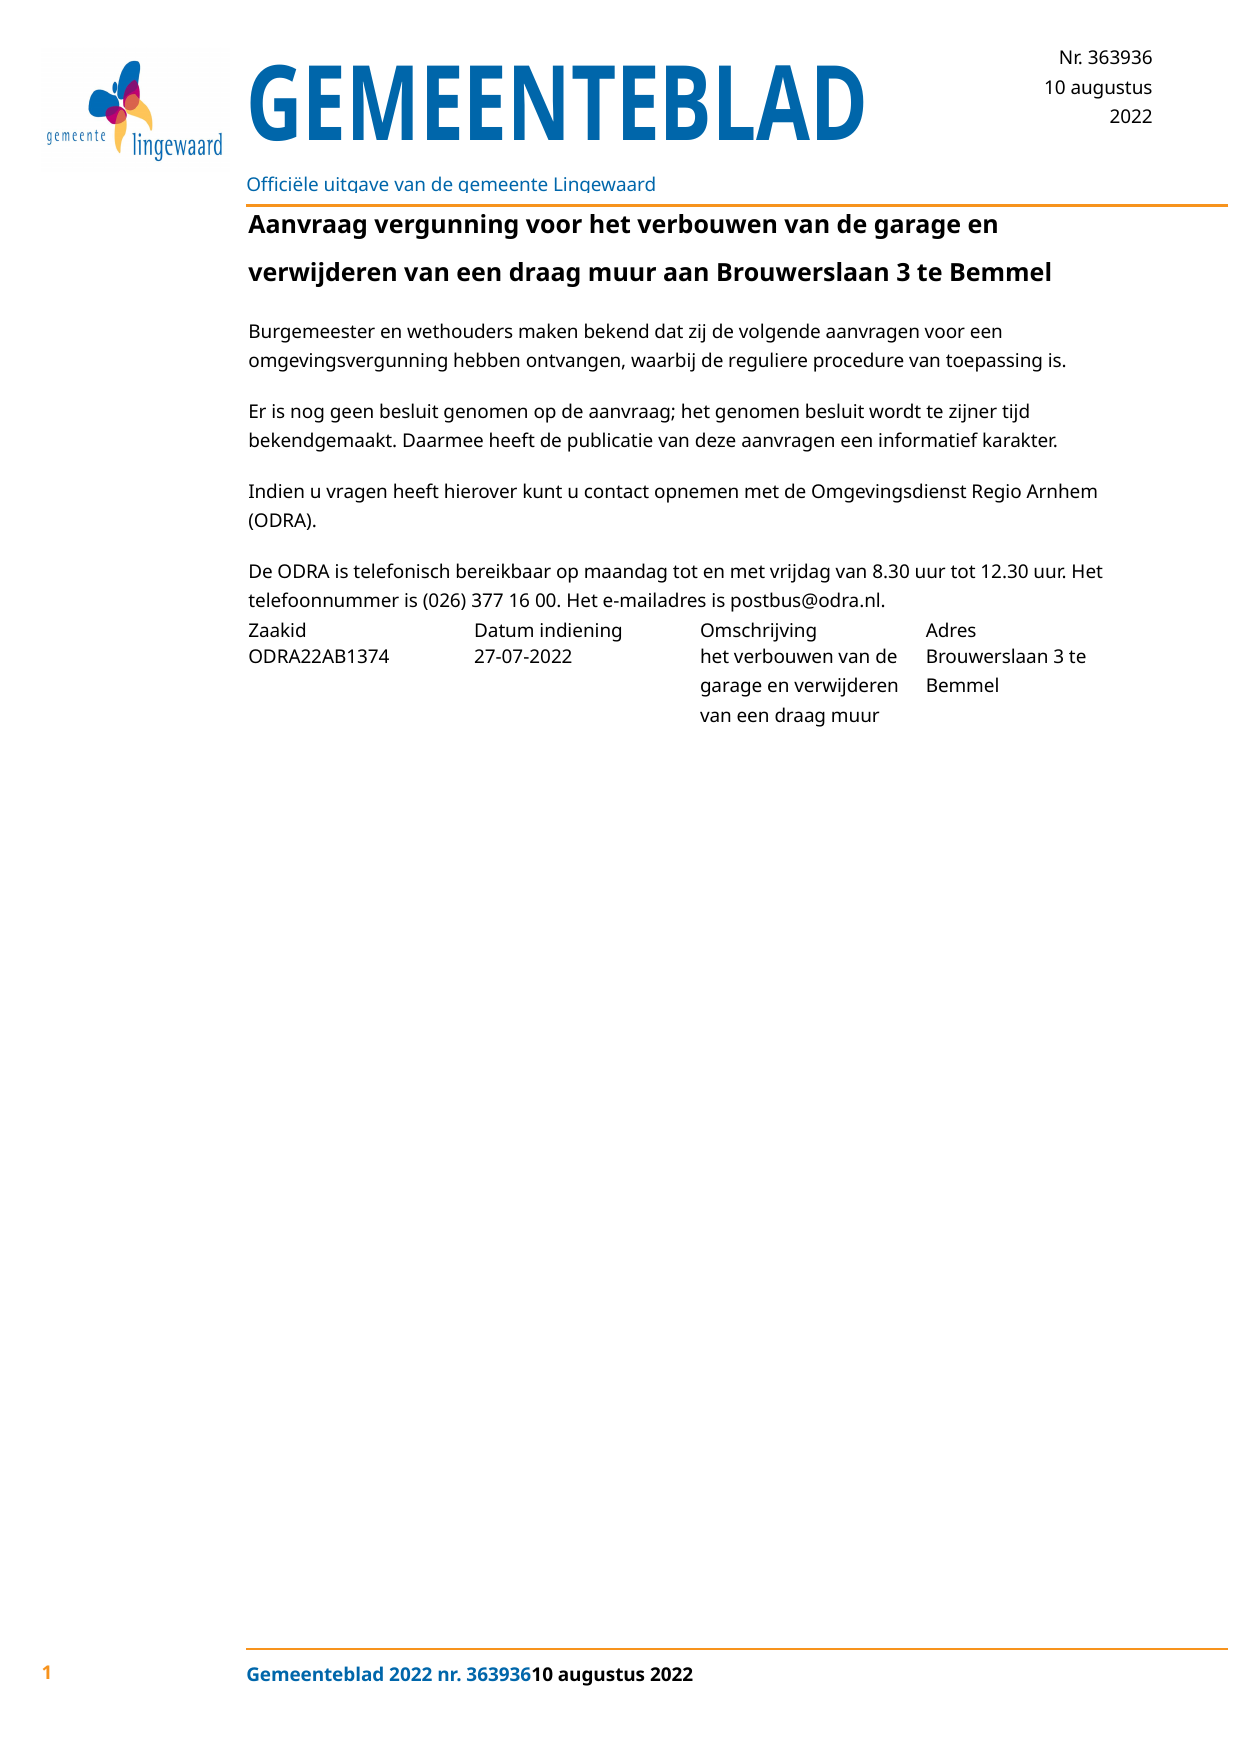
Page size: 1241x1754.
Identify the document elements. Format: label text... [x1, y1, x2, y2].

table_cell ODRA22AB1374 [248, 643, 474, 728]
text Burgemeester en wethouders maken bekend dat zij de volgende aanvragen voor een omgevingsvergunning hebben ontvangen, waarbij de reguliere procedure van toepassing is. [248, 318, 1152, 373]
table_cell 27-07-2022 [474, 643, 700, 728]
picture [41, 47, 231, 172]
text Er is nog geen besluit genomen op de aanvraag; het genomen besluit wordt te zijner tijd bekendgemaakt. Daarmee heeft de publicatie van deze aanvragen een informatief karakter. [248, 398, 1152, 453]
table_header Zaakid [248, 617, 474, 643]
table_header Adres [926, 617, 1152, 643]
table_cell Brouwerslaan 3 te Bemmel [926, 643, 1152, 728]
text Indien u vragen heeft hierover kunt u contact opnemen met de Omgevingsdienst Regio Arnhem (ODRA). [248, 478, 1152, 533]
table_header Datum indiening [474, 617, 700, 643]
text Aanvraag vergunning voor het verbouwen van de garage en verwijderen van een draag muur aan Brouwerslaan 3 te Bemmel [248, 207, 1152, 288]
table_header Omschrijving [700, 617, 926, 643]
text De ODRA is telefonisch bereikbaar op maandag tot en met vrijdag van 8.30 uur tot 12.30 uur. Het telefoonnummer is (026) 377 16 00. Het e-mailadres is postbus@odra.nl. [248, 558, 1152, 613]
table_cell het verbouwen van de garage en verwijderen van een draag muur [700, 643, 926, 728]
